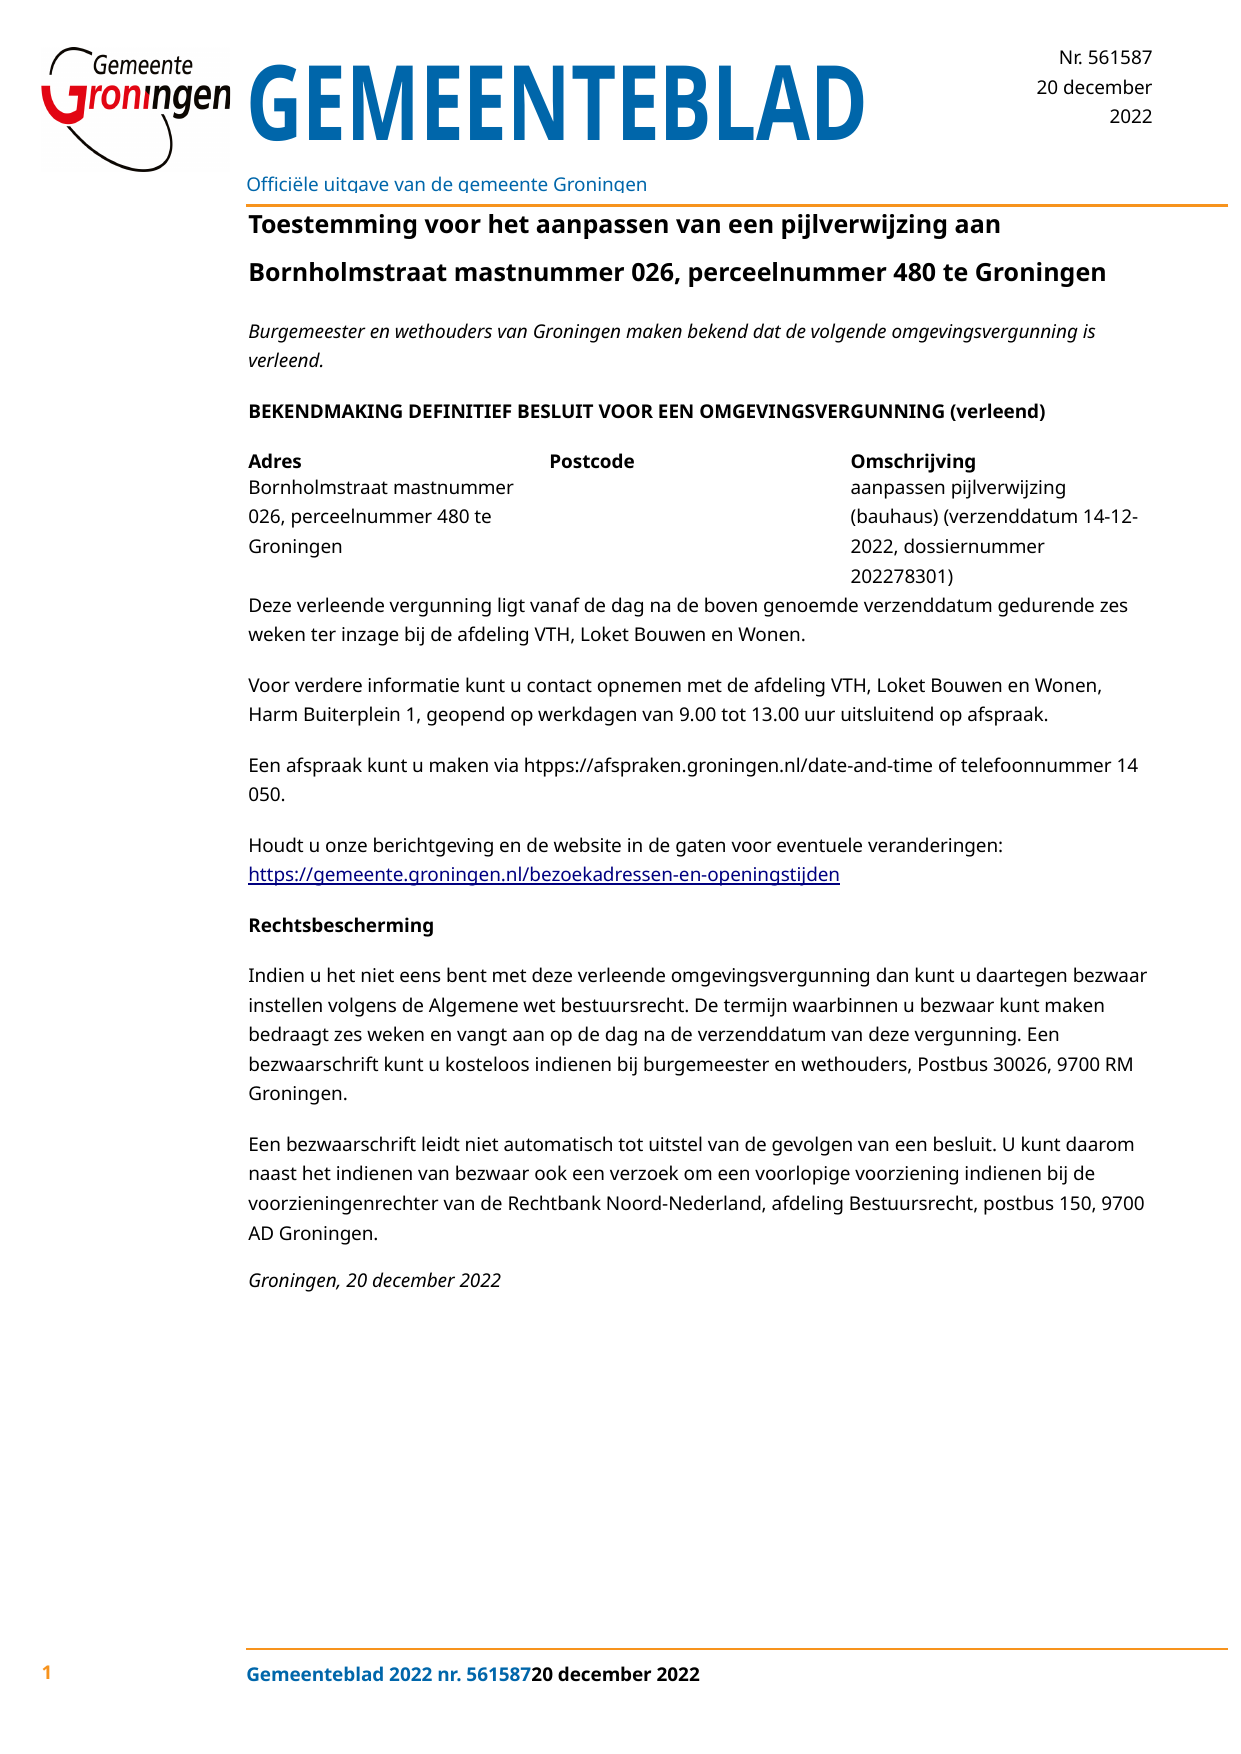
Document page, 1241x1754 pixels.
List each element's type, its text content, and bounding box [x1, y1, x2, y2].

text Een bezwaarschrift leidt niet automatisch tot uitstel van de gevolgen van een besluit. U kunt daarom naast het indienen van bezwaar ook een verzoek om een voorlopige voorziening indienen bij de voorzieningenrechter van de Rechtbank Noord-Nederland, afdeling Bestuursrecht, postbus 150, 9700 AD Groningen. [248, 1131, 1152, 1246]
table_header Omschrijving [850, 449, 1152, 474]
table_cell aanpassen pijlverwijzing (bauhaus) (verzenddatum 14-12-2022, dossiernummer 202278301) [850, 474, 1152, 589]
text Indien u het niet eens bent met deze verleende omgevingsvergunning dan kunt u daartegen bezwaar instellen volgens de Algemene wet bestuursrecht. De termijn waarbinnen u bezwaar kunt maken bedraagt zes weken en vangt aan op de dag na de verzenddatum van deze vergunning. Een bezwaarschrift kunt u kosteloos indienen bij burgemeester en wethouders, Postbus 30026, 9700 RM Groningen. [248, 962, 1152, 1106]
table_cell Bornholmstraat mastnummer 026, perceelnummer 480 te Groningen [248, 474, 549, 589]
text Voor verdere informatie kunt u contact opnemen met de afdeling VTH, Loket Bouwen en Wonen, Harm Buiterplein 1, geopend op werkdagen van 9.00 tot 13.00 uur uitsluitend op afspraak. [248, 672, 1152, 727]
table_header Adres [248, 449, 549, 474]
text Burgemeester en wethouders van Groningen maken bekend dat de volgende omgevingsvergunning is verleend. [248, 318, 1152, 373]
table_cell [549, 474, 850, 589]
picture [41, 47, 231, 172]
text Deze verleende vergunning ligt vanaf de dag na de boven genoemde verzenddatum gedurende zes weken ter inzage bij de afdeling VTH, Loket Bouwen en Wonen. [248, 592, 1152, 647]
table_header Postcode [549, 449, 850, 474]
text Een afspraak kunt u maken via htpps://afspraken.groningen.nl/date-and-time of telefoonnummer 14 050. [248, 752, 1152, 807]
text Toestemming voor het aanpassen van een pijlverwijzing aan Bornholmstraat mastnummer 026, perceelnummer 480 te Groningen [248, 207, 1152, 288]
text BEKENDMAKING DEFINITIEF BESLUIT VOOR EEN OMGEVINGSVERGUNNING (verleend) [248, 398, 1152, 424]
text Houdt u onze berichtgeving en de website in de gaten voor eventuele veranderingen: https://gemeente.groningen.nl/bezoekadressen-en-openingstijden [248, 832, 1152, 887]
text Rechtsbescherming [248, 912, 1152, 938]
text Groningen, 20 december 2022 [248, 1268, 1152, 1293]
